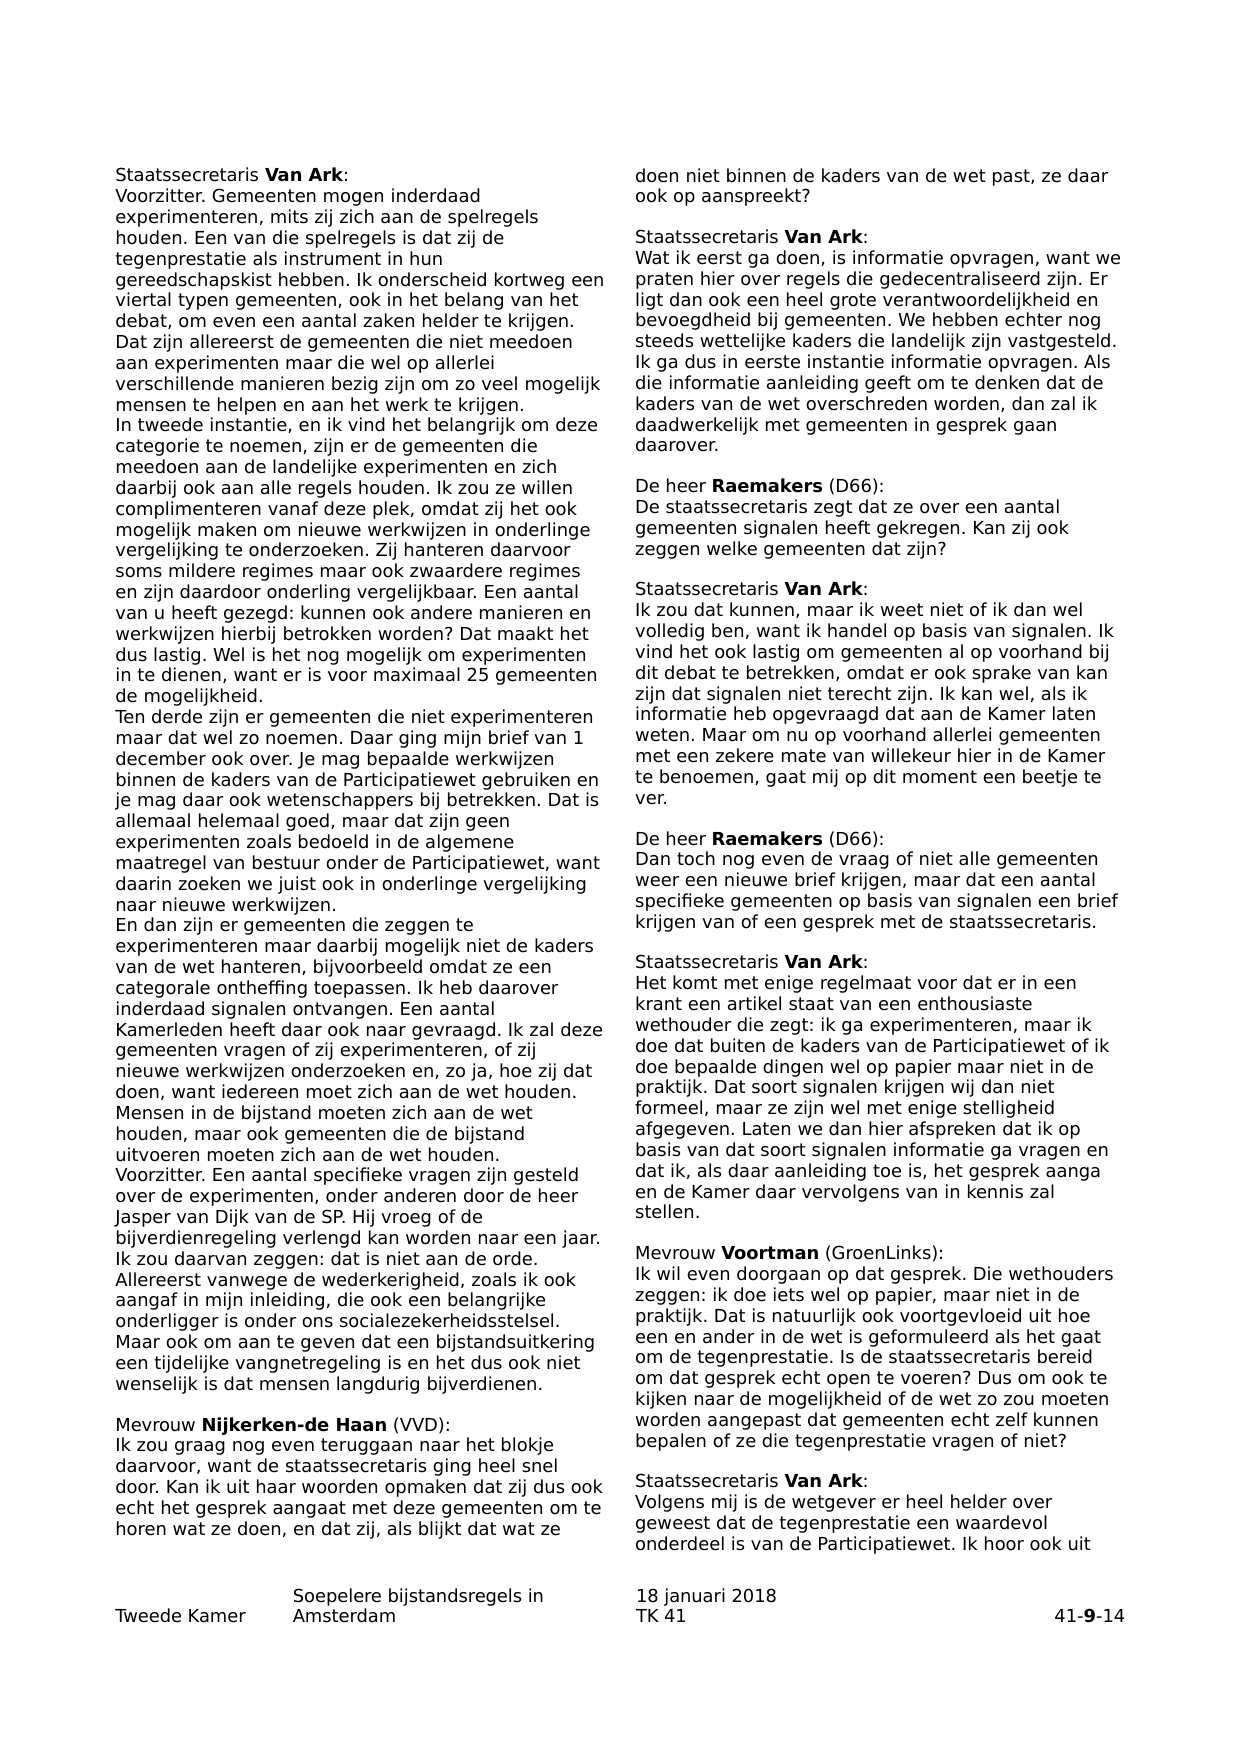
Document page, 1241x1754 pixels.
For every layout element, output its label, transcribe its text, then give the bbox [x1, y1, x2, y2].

text Voorzitter. Een aantal specifieke vragen zijn gesteld over de experimenten, onder anderen door de heer Jasper van Dijk van de SP. Hij vroeg of de bijverdienregeling verlengd kan worden naar een jaar. Ik zou daarvan zeggen: dat is niet aan de orde. Allereerst vanwege de wederkerigheid, zoals ik ook aangaf in mijn inleiding, die ook een belangrijke onderligger is onder ons socialezekerheidsstelsel. Maar ook om aan te geven dat een bijstandsuitkering een tijdelijke vangnetregeling is en het dus ook niet wenselijk is dat mensen langdurig bijverdienen. [115, 1165, 605, 1394]
text In tweede instantie, en ik vind het belangrijk om deze categorie te noemen, zijn er de gemeenten die meedoen aan de landelijke experimenten en zich daarbij ook aan alle regels houden. Ik zou ze willen complimenteren vanaf deze plek, omdat zij het ook mogelijk maken om nieuwe werkwijzen in onderlinge vergelijking te onderzoeken. Zij hanteren daarvoor soms mildere regimes maar ook zwaardere regimes en zijn daardoor onderling vergelijkbaar. Een aantal van u heeft gezegd: kunnen ook andere manieren en werkwijzen hierbij betrokken worden? Dat maakt het dus lastig. Wel is het nog mogelijk om experimenten in te dienen, want er is voor maximaal 25 gemeenten de mogelijkheid. [115, 415, 605, 707]
text De heer Raemakers (D66): [635, 476, 1125, 497]
text Volgens mij is de wetgever er heel helder over geweest dat de tegenprestatie een waardevol onderdeel is van de Participatiewet. Ik hoor ook uit [635, 1492, 1125, 1554]
text De staatssecretaris zegt dat ze over een aantal gemeenten signalen heeft gekregen. Kan zij ook zeggen welke gemeenten dat zijn? [635, 497, 1125, 559]
text doen niet binnen de kaders van de wet past, ze daar ook op aanspreekt? [635, 165, 1125, 207]
text Het komt met enige regelmaat voor dat er in een krant een artikel staat van een enthousiaste wethouder die zegt: ik ga experimenteren, maar ik doe dat buiten de kaders van de Participatiewet of ik doe bepaalde dingen wel op papier maar niet in de praktijk. Dat soort signalen krijgen wij dan niet formeel, maar ze zijn wel met enige stelligheid afgegeven. Laten we dan hier afspreken dat ik op basis van dat soort signalen informatie ga vragen en dat ik, als daar aanleiding toe is, het gesprek aanga en de Kamer daar vervolgens van in kennis zal stellen. [635, 973, 1125, 1223]
text En dan zijn er gemeenten die zeggen te experimenteren maar daarbij mogelijk niet de kaders van de wet hanteren, bijvoorbeeld omdat ze een categorale ontheffing toepassen. Ik heb daarover inderdaad signalen ontvangen. Een aantal Kamerleden heeft daar ook naar gevraagd. Ik zal deze gemeenten vragen of zij experimenteren, of zij nieuwe werkwijzen onderzoeken en, zo ja, hoe zij dat doen, want iedereen moet zich aan de wet houden. Mensen in de bijstand moeten zich aan de wet houden, maar ook gemeenten die de bijstand uitvoeren moeten zich aan de wet houden. [115, 915, 605, 1165]
text Staatssecretaris Van Ark: [115, 165, 605, 186]
text Ik wil even doorgaan op dat gesprek. Die wethouders zeggen: ik doe iets wel op papier, maar niet in de praktijk. Dat is natuurlijk ook voortgevloeid uit hoe een en ander in de wet is geformuleerd als het gaat om de tegenprestatie. Is de staatssecretaris bereid om dat gesprek echt open te voeren? Dus om ook te kijken naar de mogelijkheid of de wet zo zou moeten worden aangepast dat gemeenten echt zelf kunnen bepalen of ze die tegenprestatie vragen of niet? [635, 1264, 1125, 1451]
text Ik zou dat kunnen, maar ik weet niet of ik dan wel volledig ben, want ik handel op basis van signalen. Ik vind het ook lastig om gemeenten al op voorhand bij dit debat te betrekken, omdat er ook sprake van kan zijn dat signalen niet terecht zijn. Ik kan wel, als ik informatie heb opgevraagd dat aan de Kamer laten weten. Maar om nu op voorhand allerlei gemeenten met een zekere mate van willekeur hier in de Kamer te benoemen, gaat mij op dit moment een beetje te ver. [635, 600, 1125, 808]
text Dan toch nog even de vraag of niet alle gemeenten weer een nieuwe brief krijgen, maar dat een aantal specifieke gemeenten op basis van signalen een brief krijgen van of een gesprek met de staatssecretaris. [635, 849, 1125, 932]
text Dat zijn allereerst de gemeenten die niet meedoen aan experimenten maar die wel op allerlei verschillende manieren bezig zijn om zo veel mogelijk mensen te helpen en aan het werk te krijgen. [115, 332, 605, 415]
text Staatssecretaris Van Ark: [635, 1471, 1125, 1492]
text Staatssecretaris Van Ark: [635, 579, 1125, 600]
text Staatssecretaris Van Ark: [635, 952, 1125, 973]
text Mevrouw Nijkerken-de Haan (VVD): [115, 1414, 605, 1435]
text Ik zou graag nog even teruggaan naar het blokje daarvoor, want de staatssecretaris ging heel snel door. Kan ik uit haar woorden opmaken dat zij dus ook echt het gesprek aangaat met deze gemeenten om te horen wat ze doen, en dat zij, als blijkt dat wat ze [115, 1435, 605, 1539]
text Ten derde zijn er gemeenten die niet experimenteren maar dat wel zo noemen. Daar ging mijn brief van 1 december ook over. Je mag bepaalde werkwijzen binnen de kaders van de Participatiewet gebruiken en je mag daar ook wetenschappers bij betrekken. Dat is allemaal helemaal goed, maar dat zijn geen experimenten zoals bedoeld in de algemene maatregel van bestuur onder de Participatiewet, want daarin zoeken we juist ook in onderlinge vergelijking naar nieuwe werkwijzen. [115, 707, 605, 915]
text Voorzitter. Gemeenten mogen inderdaad experimenteren, mits zij zich aan de spelregels houden. Een van die spelregels is dat zij de tegenprestatie als instrument in hun gereedschapskist hebben. Ik onderscheid kortweg een viertal typen gemeenten, ook in het belang van het debat, om even een aantal zaken helder te krijgen. [115, 186, 605, 332]
text Mevrouw Voortman (GroenLinks): [635, 1243, 1125, 1264]
text Wat ik eerst ga doen, is informatie opvragen, want we praten hier over regels die gedecentraliseerd zijn. Er ligt dan ook een heel grote verantwoordelijkheid en bevoegdheid bij gemeenten. We hebben echter nog steeds wettelijke kaders die landelijk zijn vastgesteld. Ik ga dus in eerste instantie informatie opvragen. Als die informatie aanleiding geeft om te denken dat de kaders van de wet overschreden worden, dan zal ik daadwerkelijk met gemeenten in gesprek gaan daarover. [635, 248, 1125, 456]
text Staatssecretaris Van Ark: [635, 227, 1125, 248]
text De heer Raemakers (D66): [635, 828, 1125, 849]
